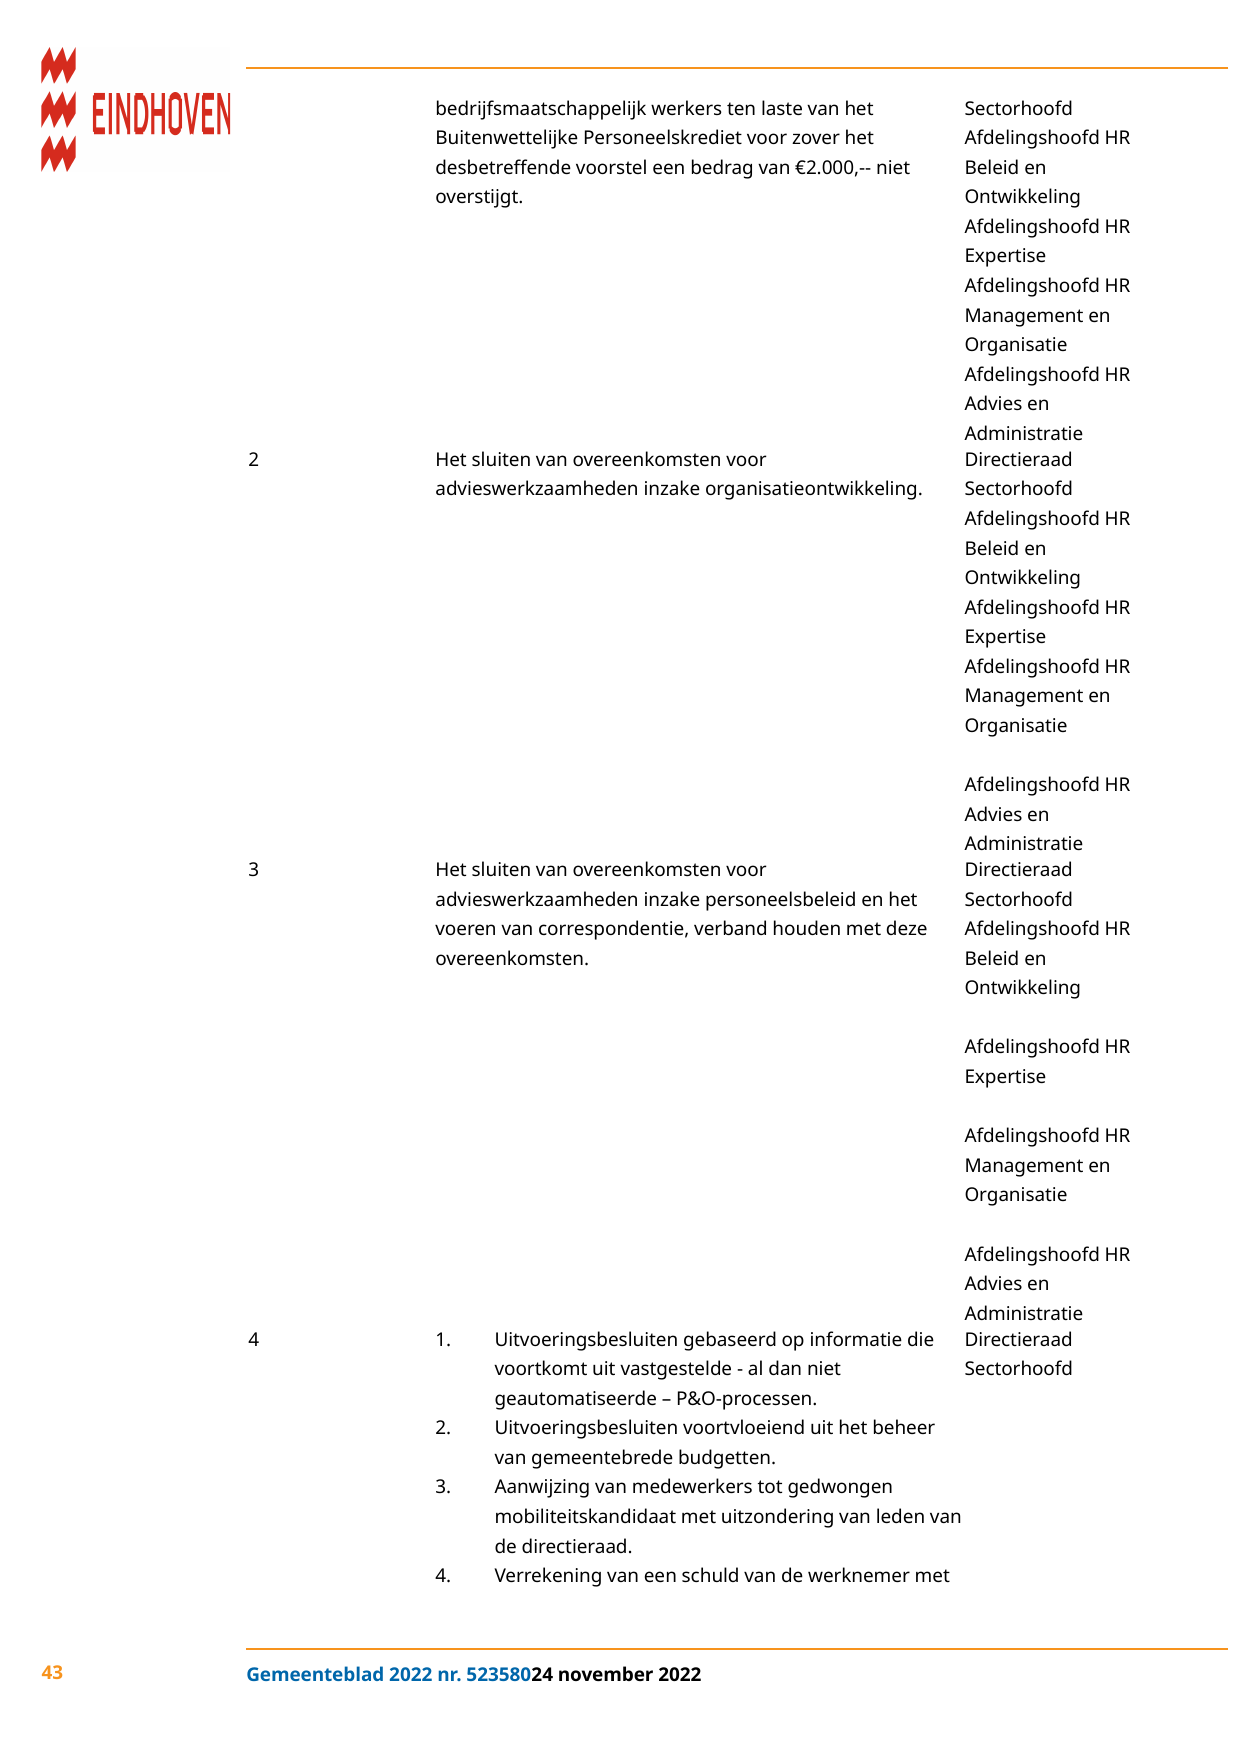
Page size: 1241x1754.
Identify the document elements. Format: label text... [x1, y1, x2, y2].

table_cell Directieraad Sectorhoofd Afdelingshoofd HR Beleid en Ontwikkeling Afdelingshoofd HR Expertise Afdelingshoofd HR Management en Organisatie Afdelingshoofd HR Advies en Administratie [964, 856, 1152, 1326]
table_cell [248, 95, 435, 446]
table_cell Uitvoeringsbesluiten gebaseerd op informatie die voortkomt uit vastgestelde - al dan niet geautomatiseerde – P&O-processen. Uitvoeringsbesluiten voortvloeiend uit het beheer van gemeentebrede budgetten. Aanwijzing van medewerkers tot gedwongen mobiliteitskandidaat met uitzondering van leden van de directieraad. Verrekening van een schuld van de werknemer met [435, 1326, 964, 1588]
table_cell Het sluiten van overeenkomsten voor advieswerkzaamheden inzake personeelsbeleid en het voeren van correspondentie, verband houden met deze overeenkomsten. [435, 856, 964, 1326]
table_cell Het sluiten van overeenkomsten voor advieswerkzaamheden inzake organisatieontwikkeling. [435, 446, 964, 856]
table_cell Sectorhoofd Afdelingshoofd HR Beleid en Ontwikkeling Afdelingshoofd HR Expertise Afdelingshoofd HR Management en Organisatie Afdelingshoofd HR Advies en Administratie [964, 95, 1152, 446]
picture [41, 47, 231, 172]
table_cell bedrijfsmaatschappelijk werkers ten laste van het Buitenwettelijke Personeelskrediet voor zover het desbetreffende voorstel een bedrag van €2.000,-- niet overstijgt. [435, 95, 964, 446]
table_cell Directieraad Sectorhoofd Afdelingshoofd HR Beleid en Ontwikkeling Afdelingshoofd HR Expertise Afdelingshoofd HR Management en Organisatie Afdelingshoofd HR Advies en Administratie [964, 446, 1152, 856]
table_cell Directieraad Sectorhoofd [964, 1326, 1152, 1588]
table_cell 4 [248, 1326, 435, 1588]
table_cell 2 [248, 446, 435, 856]
table_cell 3 [248, 856, 435, 1326]
